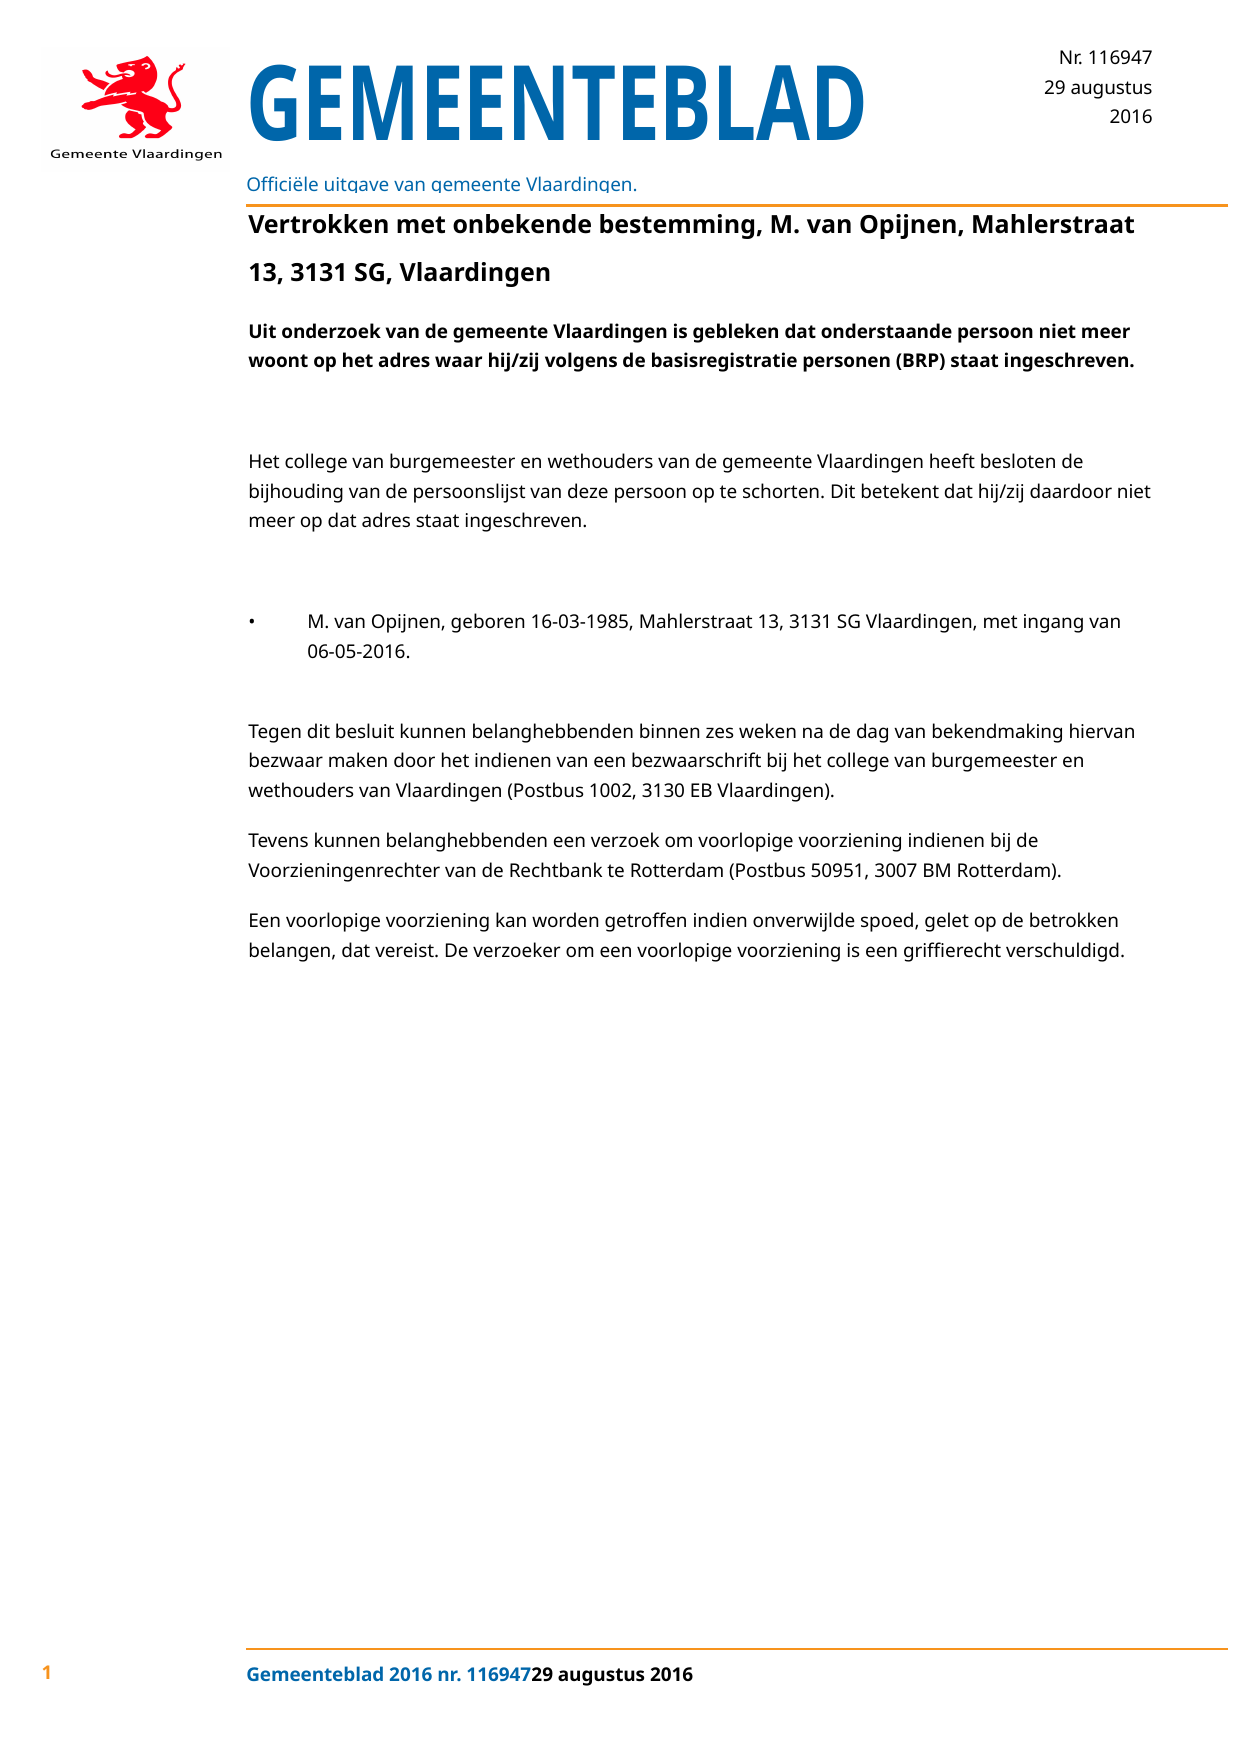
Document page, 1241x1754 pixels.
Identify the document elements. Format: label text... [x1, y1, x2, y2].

text Vertrokken met onbekende bestemming, M. van Opijnen, Mahlerstraat 13, 3131 SG, Vlaardingen [248, 207, 1152, 288]
text Het college van burgemeester en wethouders van de gemeente Vlaardingen heeft besloten de bijhouding van de persoonslijst van deze persoon op te schorten. Dit betekent dat hij/zij daardoor niet meer op dat adres staat ingeschreven. [248, 448, 1152, 533]
text Een voorlopige voorziening kan worden getroffen indien onverwijlde spoed, gelet op de betrokken belangen, dat vereist. De verzoeker om een voorlopige voorziening is een griffierecht verschuldigd. [248, 907, 1152, 963]
text Tevens kunnen belanghebbenden een verzoek om voorlopige voorziening indienen bij de Voorzieningenrechter van de Rechtbank te Rotterdam (Postbus 50951, 3007 BM Rotterdam). [248, 827, 1152, 883]
text Uit onderzoek van de gemeente Vlaardingen is gebleken dat onderstaande persoon niet meer woont op het adres waar hij/zij volgens de basisregistratie personen (BRP) staat ingeschreven. [248, 318, 1152, 373]
text Tegen dit besluit kunnen belanghebbenden binnen zes weken na de dag van bekendmaking hiervan bezwaar maken door het indienen van een bezwaarschrift bij het college van burgemeester en wethouders van Vlaardingen (Postbus 1002, 3130 EB Vlaardingen). [248, 718, 1152, 803]
picture [41, 47, 231, 172]
list M. van Opijnen, geboren 16-03-1985, Mahlerstraat 13, 3131 SG Vlaardingen, met ingang van 06-05-2016. [248, 608, 1152, 664]
